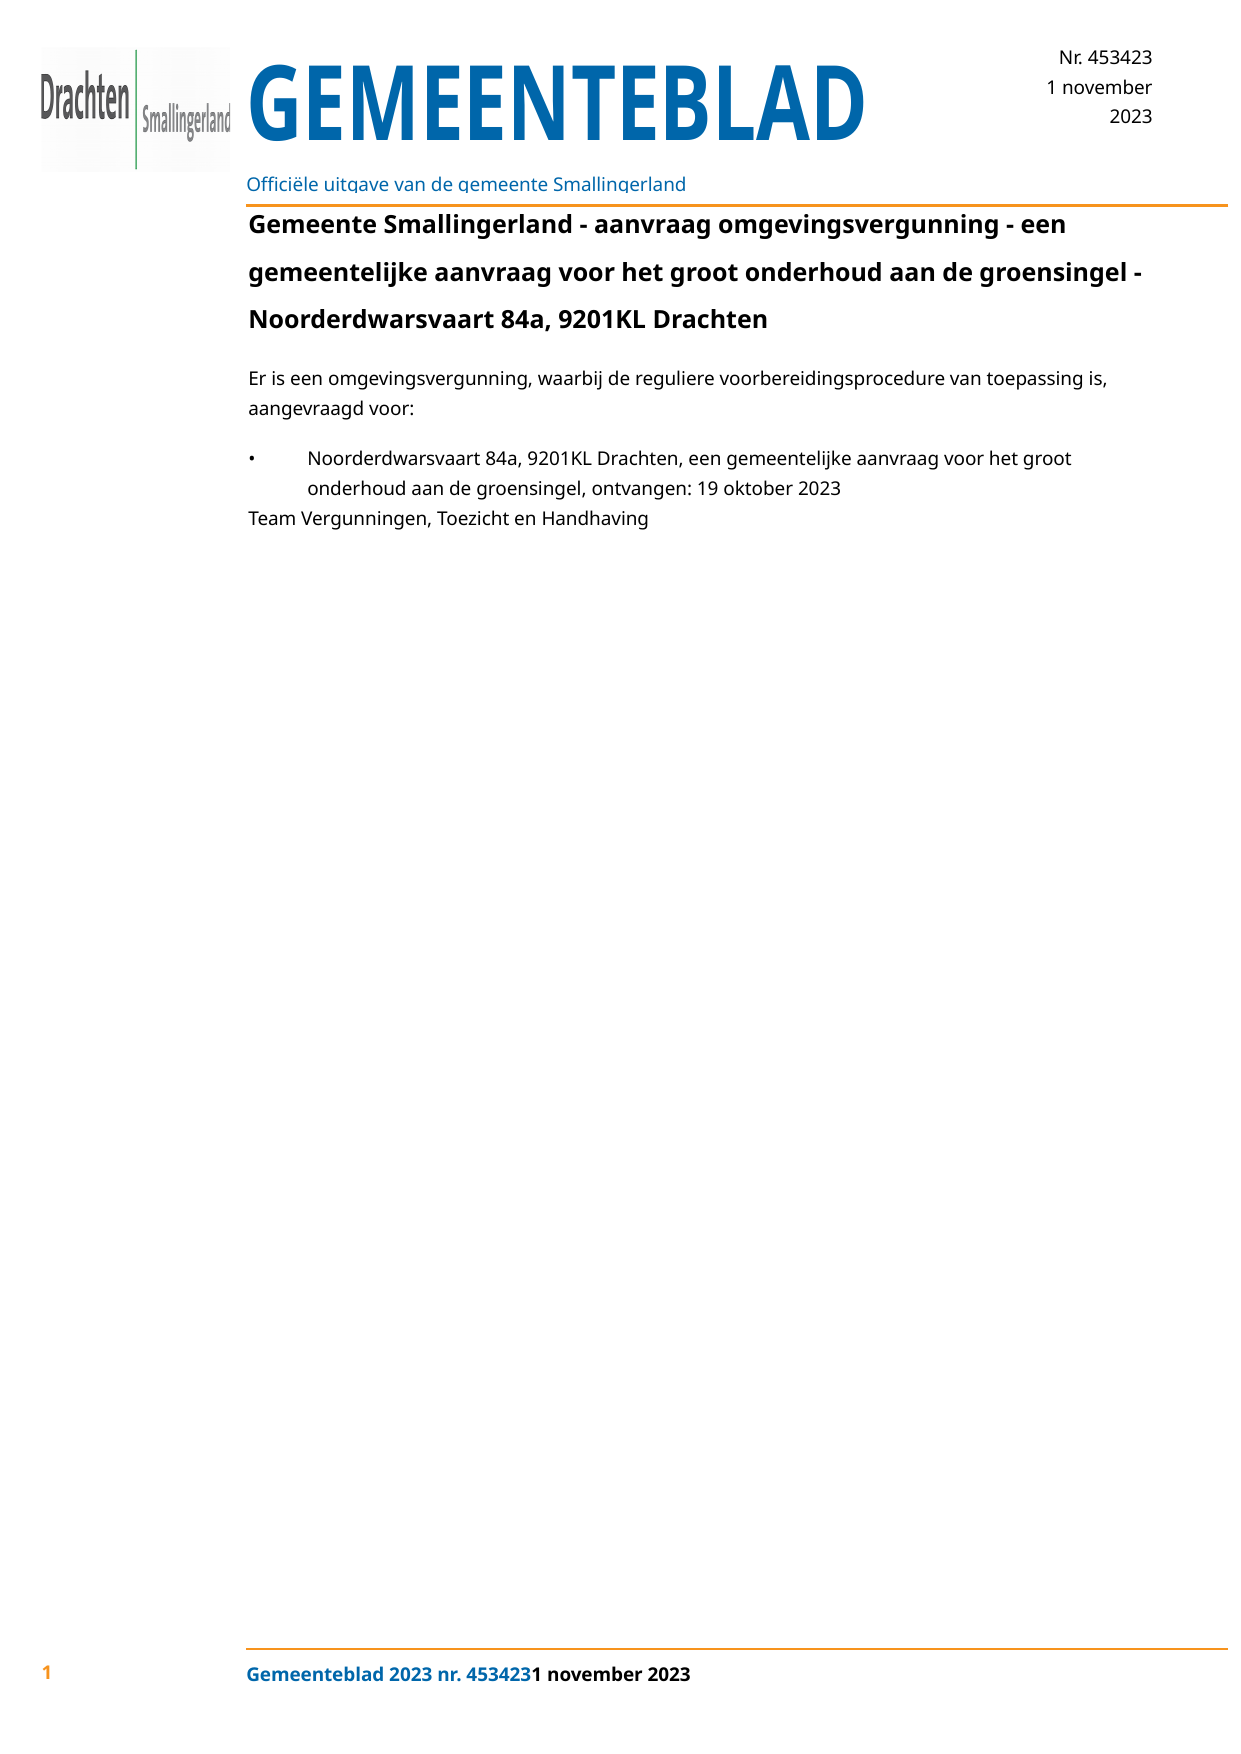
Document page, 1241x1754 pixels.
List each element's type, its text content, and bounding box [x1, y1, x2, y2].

text Team Vergunningen, Toezicht en Handhaving [248, 505, 1152, 530]
text Gemeente Smallingerland - aanvraag omgevingsvergunning - een gemeentelijke aanvraag voor het groot onderhoud aan de groensingel - Noorderdwarsvaart 84a, 9201KL Drachten [248, 207, 1152, 336]
picture [41, 47, 231, 172]
list Noorderdwarsvaart 84a, 9201KL Drachten, een gemeentelijke aanvraag voor het groot onderhoud aan de groensingel, ontvangen: 19 oktober 2023 [248, 446, 1152, 501]
text Er is een omgevingsvergunning, waarbij de reguliere voorbereidingsprocedure van toepassing is, aangevraagd voor: [248, 366, 1152, 421]
